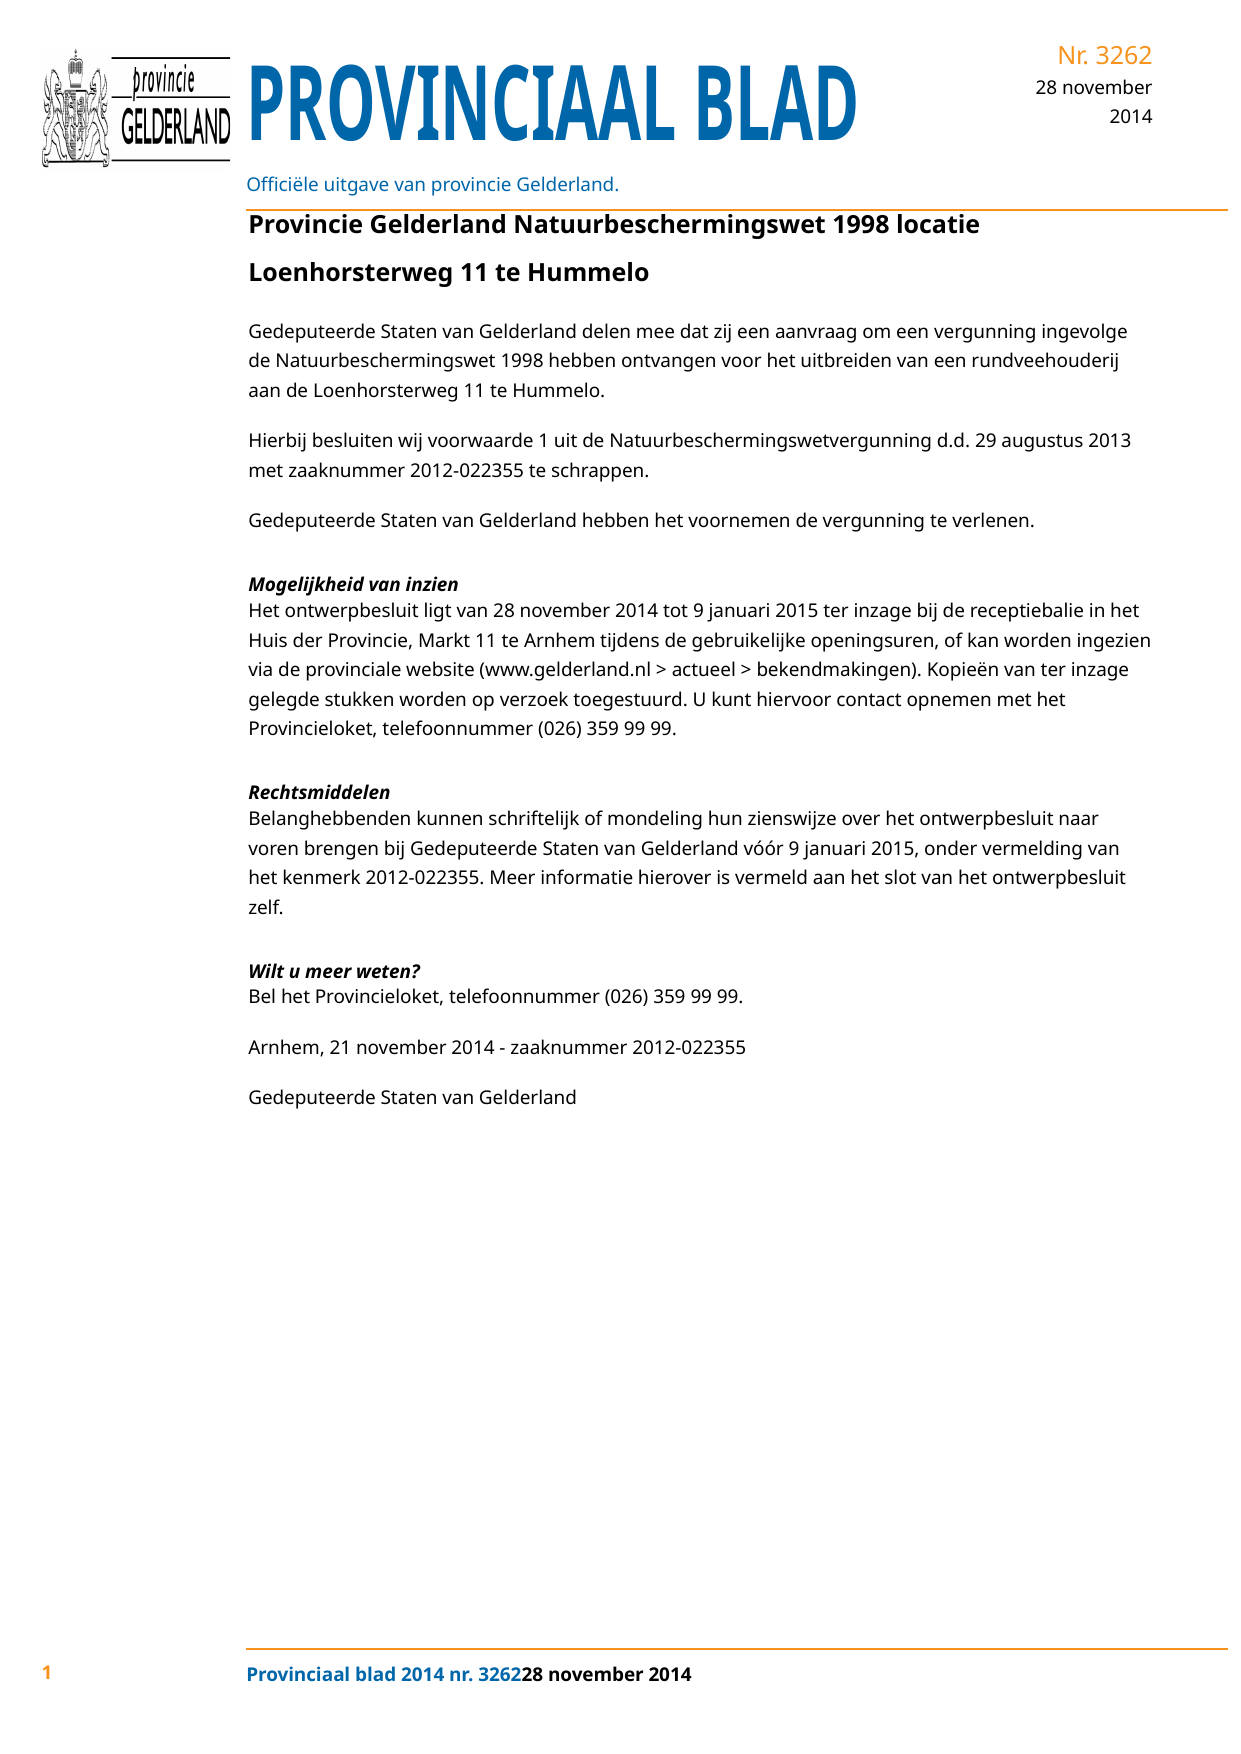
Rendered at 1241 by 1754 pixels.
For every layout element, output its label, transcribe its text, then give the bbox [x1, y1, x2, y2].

text Arnhem, 21 november 2014 - zaaknummer 2012-022355 [248, 1034, 1152, 1060]
text Bel het Provincieloket, telefoonnummer (026) 359 99 99. [248, 984, 1152, 1009]
text Rechtsmiddelen [248, 779, 1152, 805]
text Wilt u meer weten? [248, 958, 1152, 984]
text Gedeputeerde Staten van Gelderland [248, 1084, 1152, 1110]
text Mogelijkheid van inzien [248, 571, 1152, 597]
picture [41, 47, 231, 172]
text Het ontwerpbesluit ligt van 28 november 2014 tot 9 januari 2015 ter inzage bij de receptiebalie in het Huis der Provincie, Markt 11 te Arnhem tijdens de gebruikelijke openingsuren, of kan worden ingezien via de provinciale website (www.gelderland.nl > actueel > bekendmakingen). Kopieën van ter inzage gelegde stukken worden op verzoek toegestuurd. U kunt hiervoor contact opnemen met het Provincieloket, telefoonnummer (026) 359 99 99. [248, 597, 1152, 741]
text Hierbij besluiten wij voorwaarde 1 uit de Natuurbeschermingswetvergunning d.d. 29 augustus 2013 met zaaknummer 2012-022355 te schrappen. [248, 427, 1152, 483]
text Gedeputeerde Staten van Gelderland delen mee dat zij een aanvraag om een vergunning ingevolge de Natuurbeschermingswet 1998 hebben ontvangen voor het uitbreiden van een rundveehouderij aan de Loenhorsterweg 11 te Hummelo. [248, 318, 1152, 403]
text Gedeputeerde Staten van Gelderland hebben het voornemen de vergunning te verlenen. [248, 507, 1152, 533]
text Belanghebbenden kunnen schriftelijk of mondeling hun zienswijze over het ontwerpbesluit naar voren brengen bij Gedeputeerde Staten van Gelderland vóór 9 januari 2015, onder vermelding van het kenmerk 2012-022355. Meer informatie hierover is vermeld aan het slot van het ontwerpbesluit zelf. [248, 805, 1152, 920]
text Provincie Gelderland Natuurbeschermingswet 1998 locatie Loenhorsterweg 11 te Hummelo [248, 211, 1152, 288]
